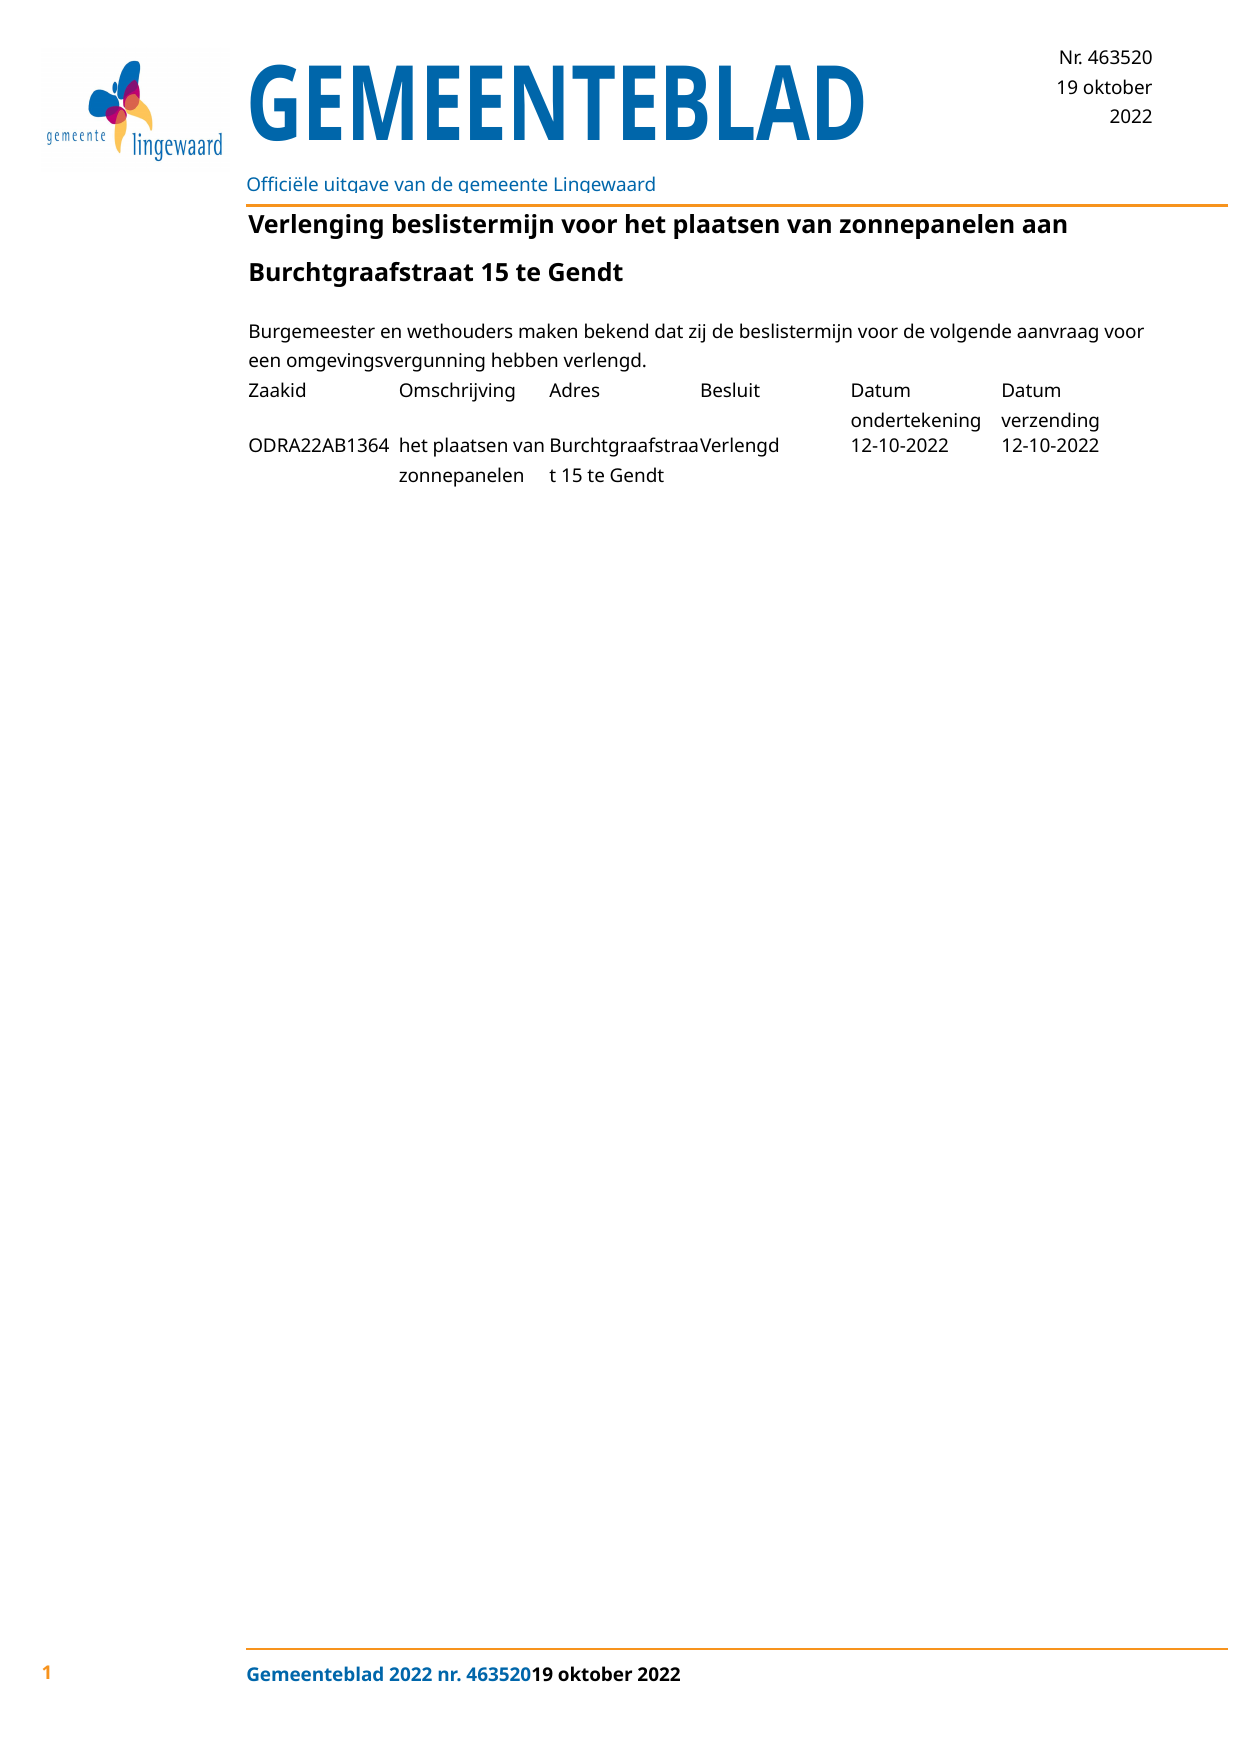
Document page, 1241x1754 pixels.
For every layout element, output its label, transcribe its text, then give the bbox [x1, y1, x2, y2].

table_header Zaakid [248, 377, 398, 432]
table_cell Verlengd [700, 433, 850, 488]
table_cell ODRA22AB1364 [248, 433, 398, 488]
table_header Datum ondertekening [850, 377, 1001, 432]
picture [41, 47, 231, 172]
table_header Adres [549, 377, 700, 432]
table_cell 12-10-2022 [850, 433, 1001, 488]
table_cell het plaatsen van zonnepanelen [399, 433, 549, 488]
text Verlenging beslistermijn voor het plaatsen van zonnepanelen aan Burchtgraafstraat 15 te Gendt [248, 207, 1152, 288]
table_header Omschrijving [399, 377, 549, 432]
text Burgemeester en wethouders maken bekend dat zij de beslistermijn voor de volgende aanvraag voor een omgevingsvergunning hebben verlengd. [248, 318, 1152, 373]
table_header Datum verzending [1001, 377, 1152, 432]
table_cell Burchtgraafstraat 15 te Gendt [549, 433, 700, 488]
table_cell 12-10-2022 [1001, 433, 1152, 488]
table_header Besluit [700, 377, 850, 432]
